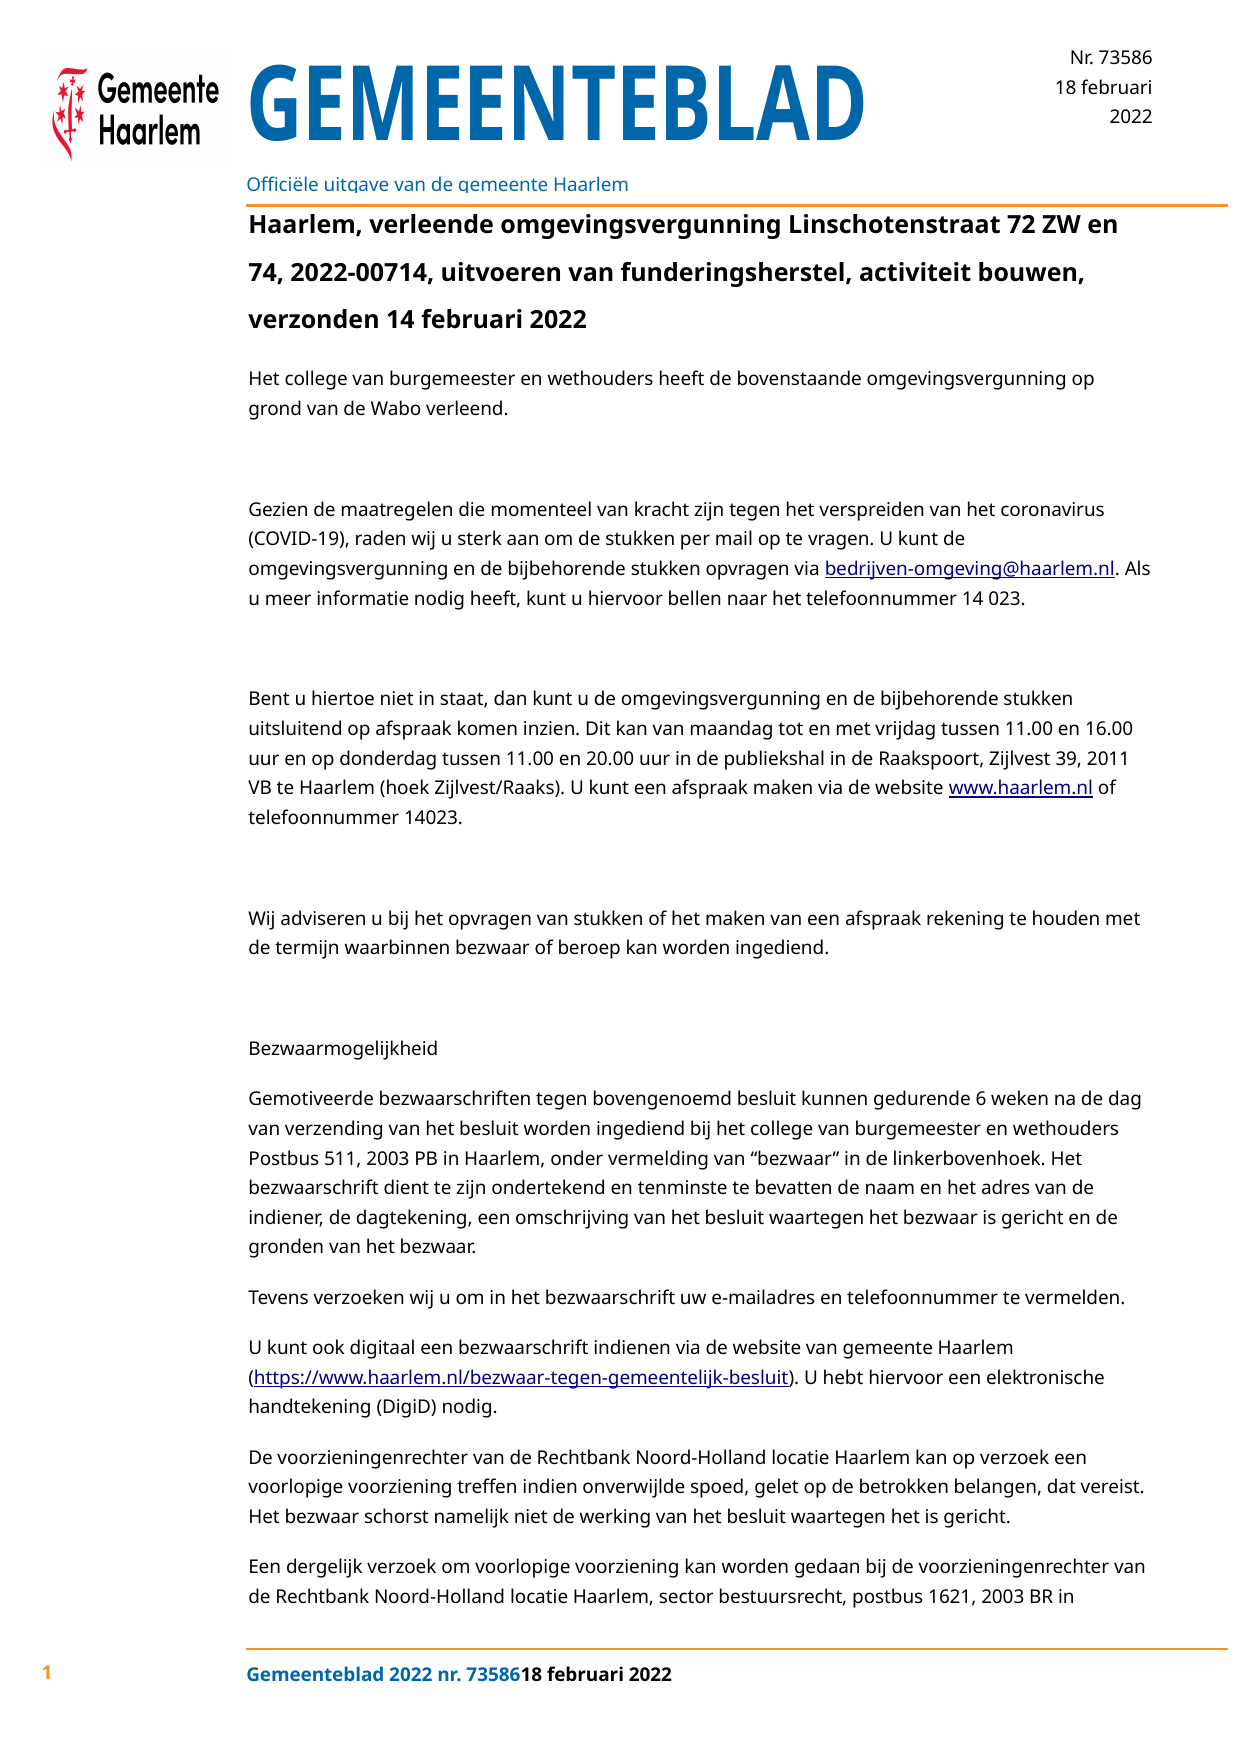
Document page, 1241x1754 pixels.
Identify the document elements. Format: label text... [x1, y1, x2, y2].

text Bent u hiertoe niet in staat, dan kunt u de omgevingsvergunning en de bijbehorende stukken uitsluitend op afspraak komen inzien. Dit kan van maandag tot en met vrijdag tussen 11.00 en 16.00 uur en op donderdag tussen 11.00 en 20.00 uur in de publiekshal in de Raakspoort, Zijlvest 39, 2011 VB te Haarlem (hoek Zijlvest/Raaks). U kunt een afspraak maken via de website www.haarlem.nl of telefoonnummer 14023. [248, 686, 1152, 829]
text Bezwaarmogelijkheid [248, 1035, 1152, 1061]
text U kunt ook digitaal een bezwaarschrift indienen via de website van gemeente Haarlem (https://www.haarlem.nl/bezwaar-tegen-gemeentelijk-besluit). U hebt hiervoor een elektronische handtekening (DigiD) nodig. [248, 1334, 1152, 1419]
text Haarlem, verleende omgevingsvergunning Linschotenstraat 72 ZW en 74, 2022-00714, uitvoeren van funderingsherstel, activiteit bouwen, verzonden 14 februari 2022 [248, 207, 1152, 336]
text De voorzieningenrechter van de Rechtbank Noord-Holland locatie Haarlem kan op verzoek een voorlopige voorziening treffen indien onverwijlde spoed, gelet op de betrokken belangen, dat vereist. Het bezwaar schorst namelijk niet de werking van het besluit waartegen het is gericht. [248, 1444, 1152, 1529]
text Gemotiveerde bezwaarschriften tegen bovengenoemd besluit kunnen gedurende 6 weken na de dag van verzending van het besluit worden ingediend bij het college van burgemeester en wethouders Postbus 511, 2003 PB in Haarlem, onder vermelding van “bezwaar” in de linkerbovenhoek. Het bezwaarschrift dient te zijn ondertekend en tenminste te bevatten de naam en het adres van de indiener, de dagtekening, een omschrijving van het besluit waartegen het bezwaar is gericht en de gronden van het bezwaar. [248, 1086, 1152, 1259]
picture [41, 47, 231, 172]
text Wij adviseren u bij het opvragen van stukken of het maken van een afspraak rekening te houden met de termijn waarbinnen bezwaar of beroep kan worden ingediend. [248, 905, 1152, 960]
text Gezien de maatregelen die momenteel van kracht zijn tegen het verspreiden van het coronavirus (COVID-19), raden wij u sterk aan om de stukken per mail op te vragen. U kunt de omgevingsvergunning en de bijbehorende stukken opvragen via bedrijven-omgeving@haarlem.nl. Als u meer informatie nodig heeft, kunt u hiervoor bellen naar het telefoonnummer 14 023. [248, 496, 1152, 610]
text Tevens verzoeken wij u om in het bezwaarschrift uw e-mailadres en telefoonnummer te vermelden. [248, 1284, 1152, 1309]
text Een dergelijk verzoek om voorlopige voorziening kan worden gedaan bij de voorzieningenrechter van de Rechtbank Noord-Holland locatie Haarlem, sector bestuursrecht, postbus 1621, 2003 BR in [248, 1553, 1152, 1609]
text Het college van burgemeester en wethouders heeft de bovenstaande omgevingsvergunning op grond van de Wabo verleend. [248, 366, 1152, 421]
